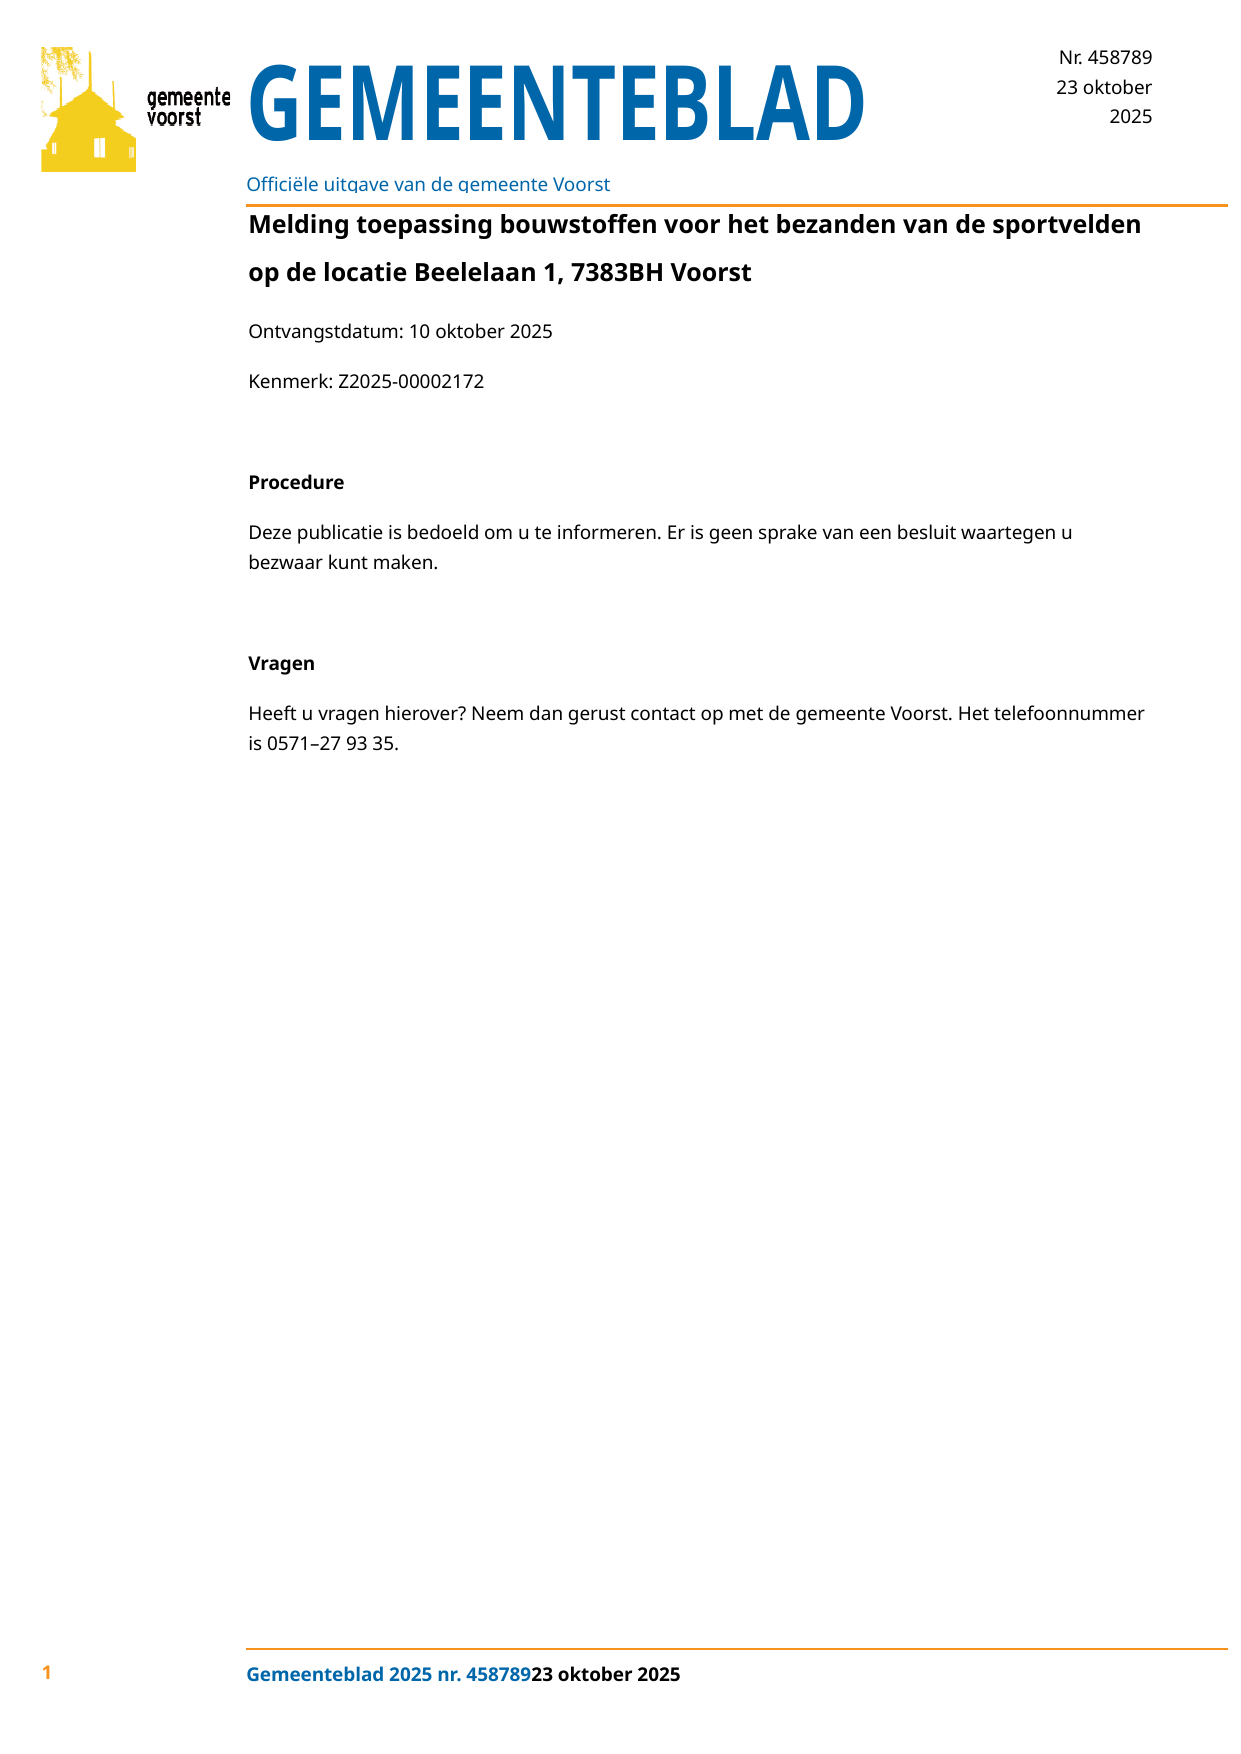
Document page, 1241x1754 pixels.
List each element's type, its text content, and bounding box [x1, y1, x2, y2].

text Deze publicatie is bedoeld om u te informeren. Er is geen sprake van een besluit waartegen u bezwaar kunt maken. [248, 519, 1152, 575]
text Ontvangstdatum: 10 oktober 2025 [248, 318, 1152, 344]
text Procedure [248, 469, 1152, 495]
picture [41, 47, 231, 172]
text Kenmerk: Z2025-00002172 [248, 368, 1152, 394]
text Vragen [248, 650, 1152, 676]
text Melding toepassing bouwstoffen voor het bezanden van de sportvelden op de locatie Beelelaan 1, 7383BH Voorst [248, 207, 1152, 288]
text Heeft u vragen hierover? Neem dan gerust contact op met de gemeente Voorst. Het telefoonnummer is 0571–27 93 35. [248, 700, 1152, 756]
